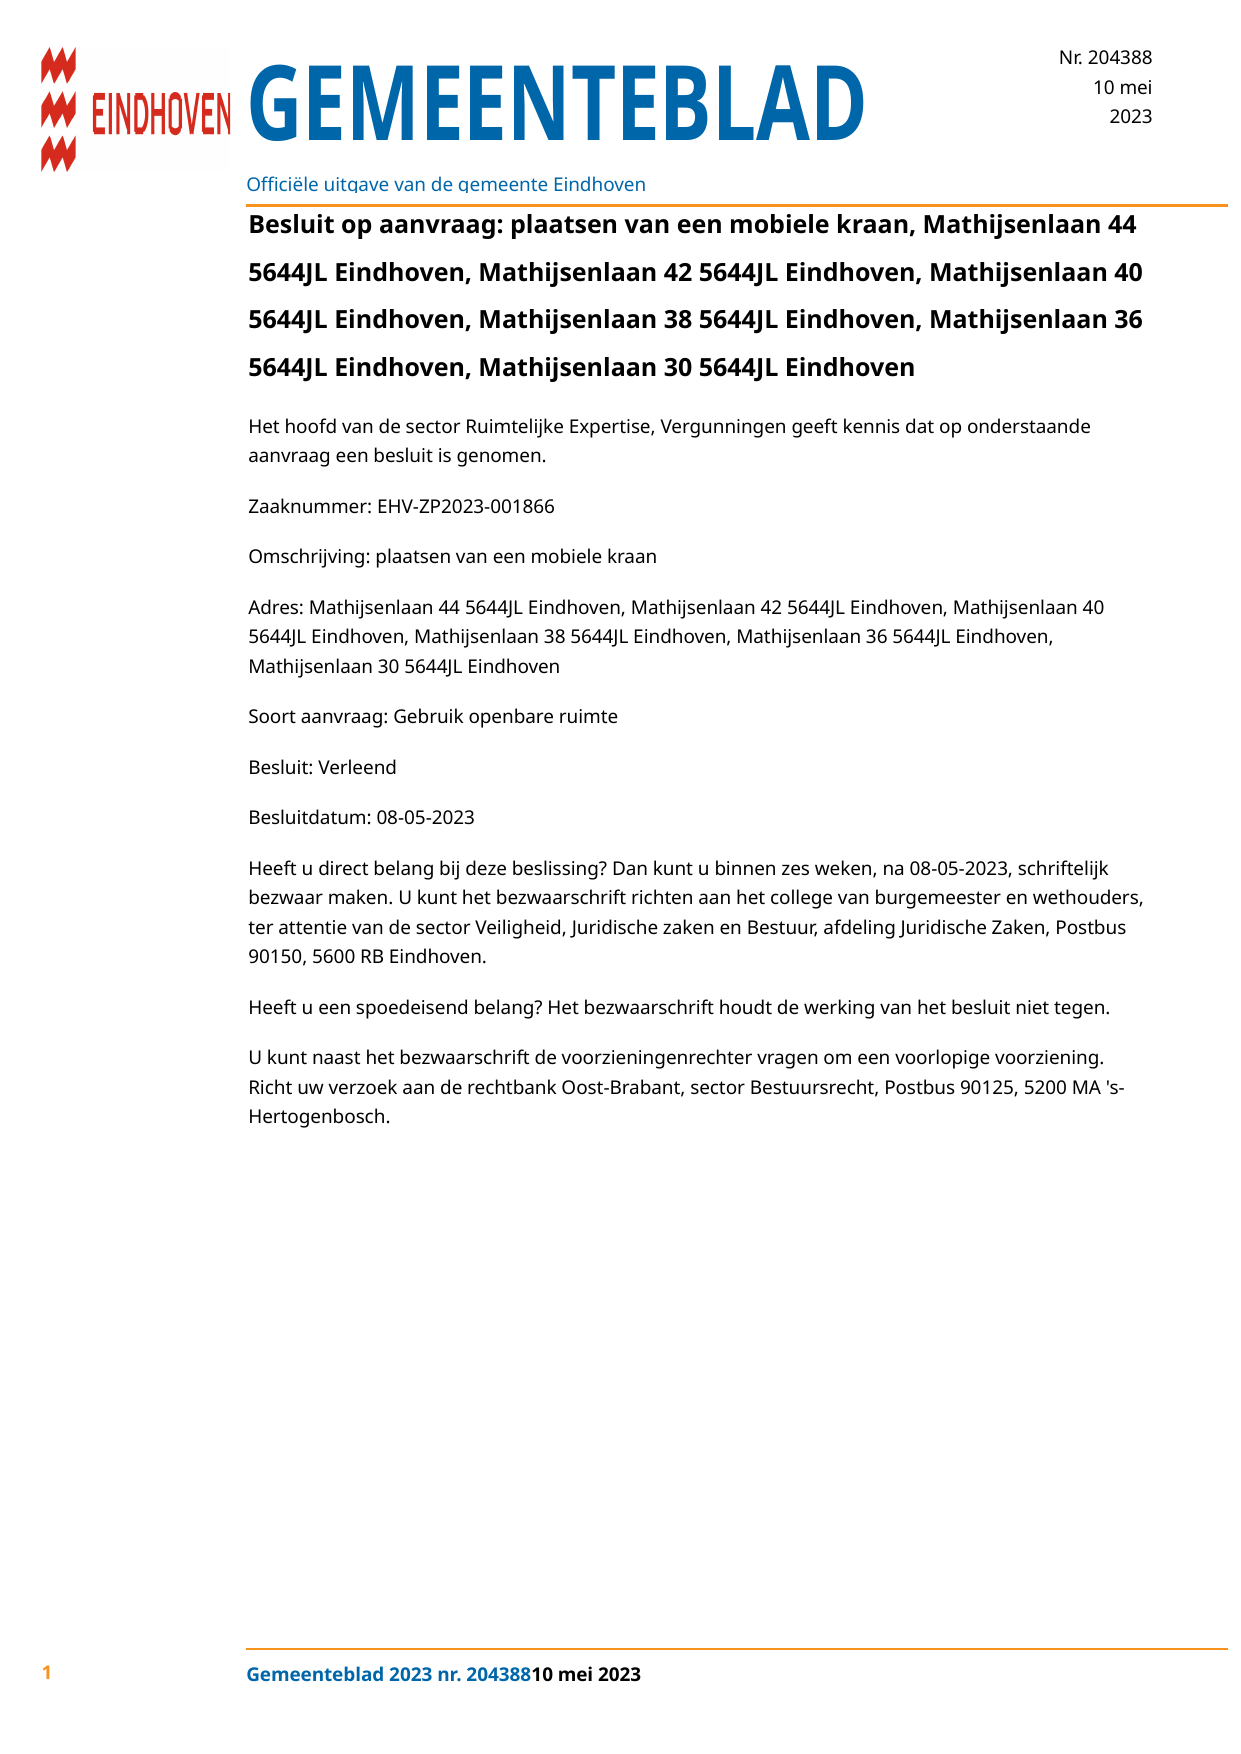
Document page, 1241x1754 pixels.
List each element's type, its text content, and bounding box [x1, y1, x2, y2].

text Omschrijving: plaatsen van een mobiele kraan [248, 543, 1152, 569]
text U kunt naast het bezwaarschrift de voorzieningenrechter vragen om een voorlopige voorziening. Richt uw verzoek aan de rechtbank Oost-Brabant, sector Bestuursrecht, Postbus 90125, 5200 MA 's-Hertogenbosch. [248, 1044, 1152, 1129]
text Heeft u direct belang bij deze beslissing? Dan kunt u binnen zes weken, na 08-05-2023, schriftelijk bezwaar maken. U kunt het bezwaarschrift richten aan het college van burgemeester en wethouders, ter attentie van de sector Veiligheid, Juridische zaken en Bestuur, afdeling Juridische Zaken, Postbus 90150, 5600 RB Eindhoven. [248, 855, 1152, 969]
text Heeft u een spoedeisend belang? Het bezwaarschrift houdt de werking van het besluit niet tegen. [248, 994, 1152, 1020]
text Besluit op aanvraag: plaatsen van een mobiele kraan, Mathijsenlaan 44 5644JL Eindhoven, Mathijsenlaan 42 5644JL Eindhoven, Mathijsenlaan 40 5644JL Eindhoven, Mathijsenlaan 38 5644JL Eindhoven, Mathijsenlaan 36 5644JL Eindhoven, Mathijsenlaan 30 5644JL Eindhoven [248, 207, 1152, 384]
text Soort aanvraag: Gebruik openbare ruimte [248, 703, 1152, 729]
text Het hoofd van de sector Ruimtelijke Expertise, Vergunningen geeft kennis dat op onderstaande aanvraag een besluit is genomen. [248, 413, 1152, 468]
text Besluitdatum: 08-05-2023 [248, 804, 1152, 830]
text Adres: Mathijsenlaan 44 5644JL Eindhoven, Mathijsenlaan 42 5644JL Eindhoven, Mathijsenlaan 40 5644JL Eindhoven, Mathijsenlaan 38 5644JL Eindhoven, Mathijsenlaan 36 5644JL Eindhoven, Mathijsenlaan 30 5644JL Eindhoven [248, 594, 1152, 679]
picture [41, 47, 231, 172]
text Besluit: Verleend [248, 754, 1152, 780]
text Zaaknummer: EHV-ZP2023-001866 [248, 493, 1152, 519]
